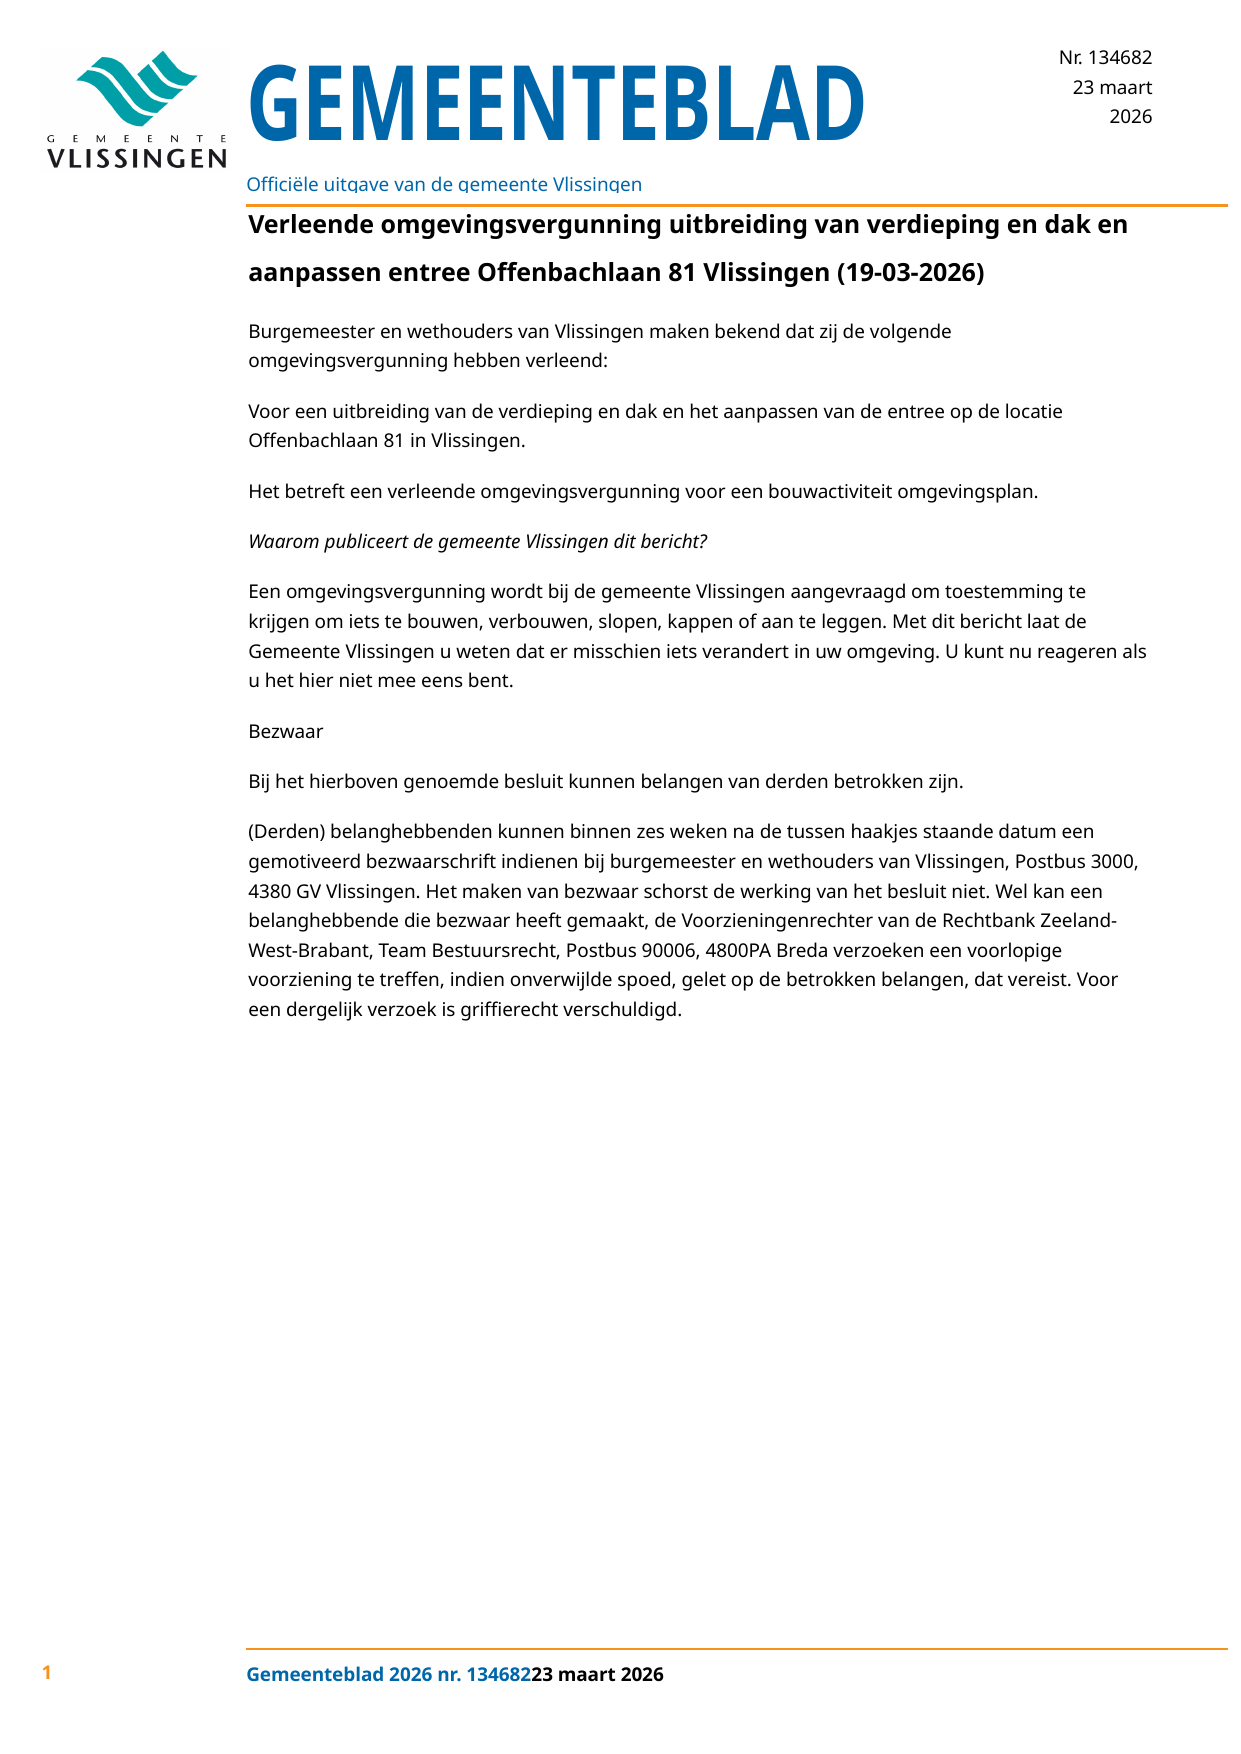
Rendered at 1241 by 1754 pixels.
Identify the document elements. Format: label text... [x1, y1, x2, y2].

text Het betreft een verleende omgevingsvergunning voor een bouwactiviteit omgevingsplan. [248, 478, 1152, 504]
text Bij het hierboven genoemde besluit kunnen belangen van derden betrokken zijn. [248, 768, 1152, 794]
text Verleende omgevingsvergunning uitbreiding van verdieping en dak en aanpassen entree Offenbachlaan 81 Vlissingen (19-03-2026) [248, 207, 1152, 288]
text Bezwaar [248, 718, 1152, 744]
text Een omgevingsvergunning wordt bij de gemeente Vlissingen aangevraagd om toestemming te krijgen om iets te bouwen, verbouwen, slopen, kappen of aan te leggen. Met dit bericht laat de Gemeente Vlissingen u weten dat er misschien iets verandert in uw omgeving. U kunt nu reageren als u het hier niet mee eens bent. [248, 579, 1152, 693]
text Waarom publiceert de gemeente Vlissingen dit bericht? [248, 528, 1152, 554]
picture [41, 47, 231, 172]
text (Derden) belanghebbenden kunnen binnen zes weken na de tussen haakjes staande datum een gemotiveerd bezwaarschrift indienen bij burgemeester en wethouders van Vlissingen, Postbus 3000, 4380 GV Vlissingen. Het maken van bezwaar schorst de werking van het besluit niet. Wel kan een belanghebbende die bezwaar heeft gemaakt, de Voorzieningenrechter van de Rechtbank Zeeland-West-Brabant, Team Bestuursrecht, Postbus 90006, 4800PA Breda verzoeken een voorlopige voorziening te treffen, indien onverwijlde spoed, gelet op de betrokken belangen, dat vereist. Voor een dergelijk verzoek is griffierecht verschuldigd. [248, 819, 1152, 1022]
text Voor een uitbreiding van de verdieping en dak en het aanpassen van de entree op de locatie Offenbachlaan 81 in Vlissingen. [248, 398, 1152, 453]
text Burgemeester en wethouders van Vlissingen maken bekend dat zij de volgende omgevingsvergunning hebben verleend: [248, 318, 1152, 373]
